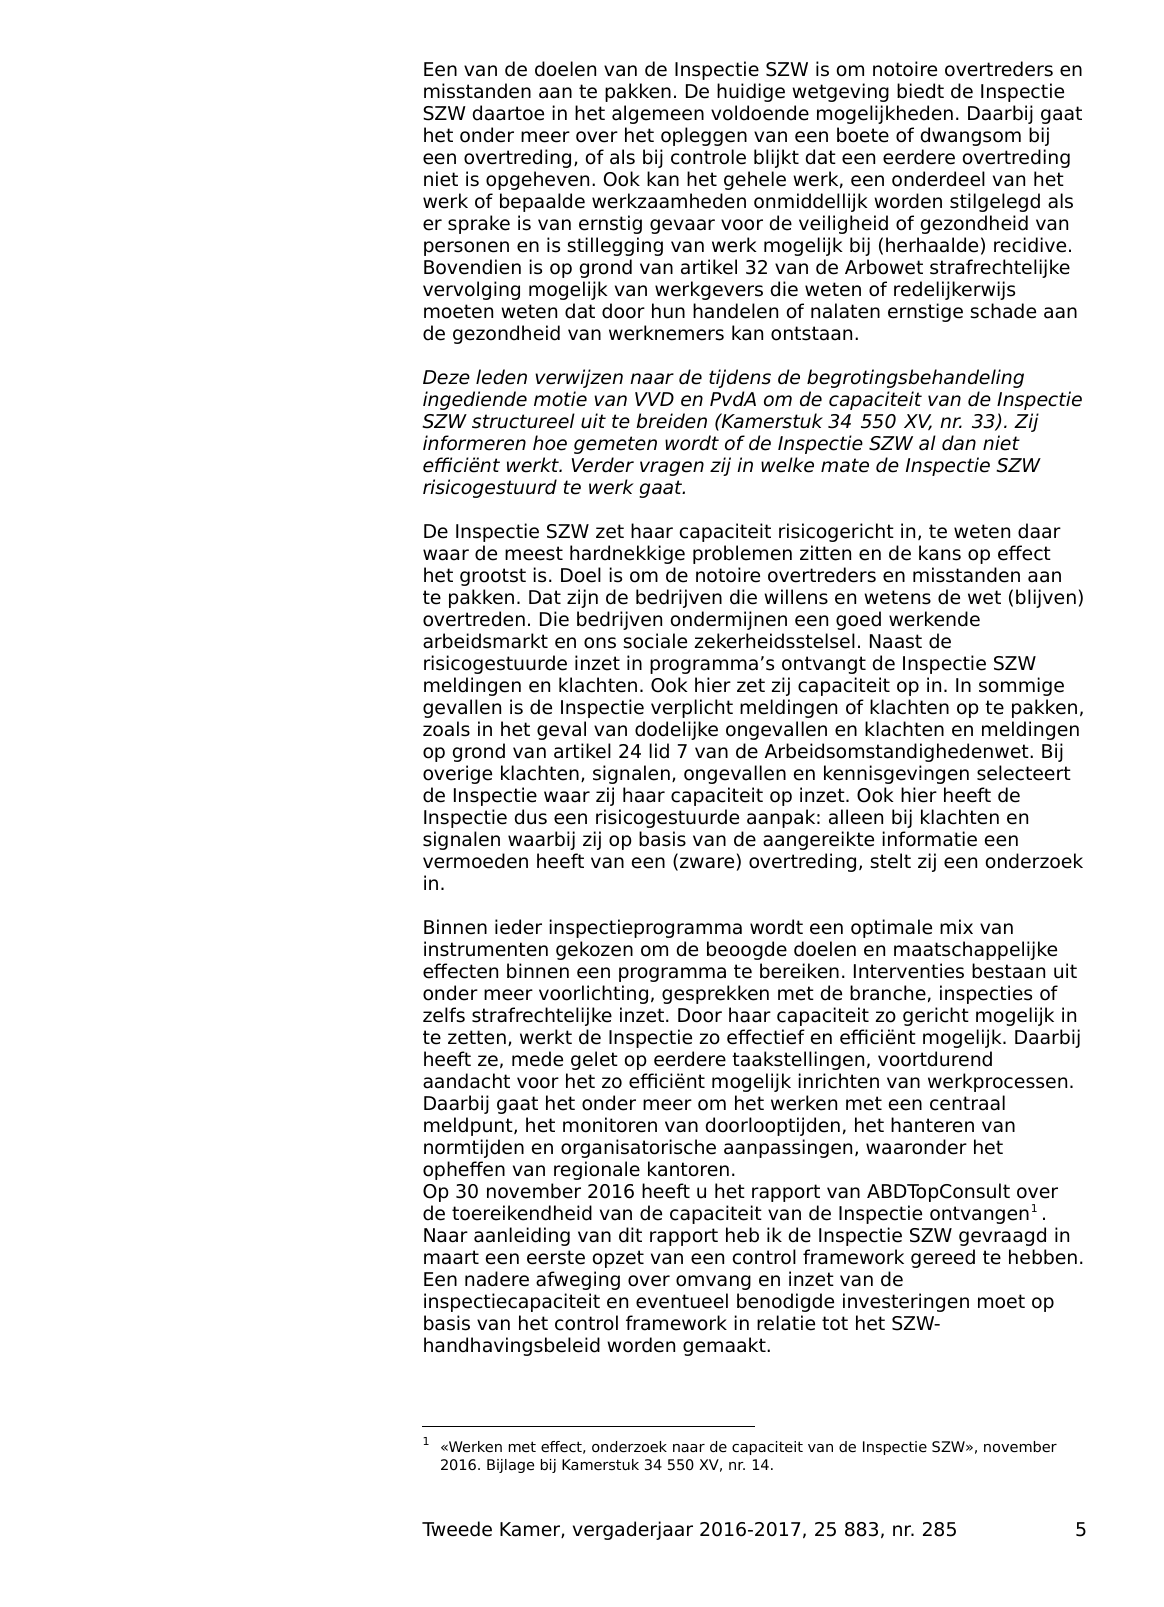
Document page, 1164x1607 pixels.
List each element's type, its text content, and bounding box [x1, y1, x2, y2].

text Een van de doelen van de Inspectie SZW is om notoire overtreders en misstanden aan te pakken. De huidige wetgeving biedt de Inspectie SZW daartoe in het algemeen voldoende mogelijkheden. Daarbij gaat het onder meer over het opleggen van een boete of dwangsom bij een overtreding, of als bij controle blijkt dat een eerdere overtreding niet is opgeheven. Ook kan het gehele werk, een onderdeel van het werk of bepaalde werkzaamheden onmiddellijk worden stilgelegd als er sprake is van ernstig gevaar voor de veiligheid of gezondheid van personen en is stillegging van werk mogelijk bij (herhaalde) recidive. Bovendien is op grond van artikel 32 van de Arbowet strafrechtelijke vervolging mogelijk van werkgevers die weten of redelijkerwijs moeten weten dat door hun handelen of nalaten ernstige schade aan de gezondheid van werknemers kan ontstaan. [422, 59, 1087, 345]
text Deze leden verwijzen naar de tijdens de begrotingsbehandeling ingediende motie van VVD en PvdA om de capaciteit van de Inspectie SZW structureel uit te breiden (Kamerstuk 34 550 XV, nr. 33). Zij informeren hoe gemeten wordt of de Inspectie SZW al dan niet efficiënt werkt. Verder vragen zij in welke mate de Inspectie SZW risicogestuurd te werk gaat. [422, 367, 1087, 499]
text Binnen ieder inspectieprogramma wordt een optimale mix van instrumenten gekozen om de beoogde doelen en maatschappelijke effecten binnen een programma te bereiken. Interventies bestaan uit onder meer voorlichting, gesprekken met de branche, inspecties of zelfs strafrechtelijke inzet. Door haar capaciteit zo gericht mogelijk in te zetten, werkt de Inspectie zo effectief en efficiënt mogelijk. Daarbij heeft ze, mede gelet op eerdere taakstellingen, voortdurend aandacht voor het zo efficiënt mogelijk inrichten van werkprocessen. Daarbij gaat het onder meer om het werken met een centraal meldpunt, het monitoren van doorlooptijden, het hanteren van normtijden en organisatorische aanpassingen, waaronder het opheffen van regionale kantoren. [422, 917, 1087, 1181]
text «Werken met effect, onderzoek naar de capaciteit van de Inspectie SZW», november 2016. Bijlage bij Kamerstuk 34 550 XV, nr. 14. [422, 1435, 1087, 1474]
text Op 30 november 2016 heeft u het rapport van ABDTopConsult over de toereikendheid van de capaciteit van de Inspectie ontvangen. Naar aanleiding van dit rapport heb ik de Inspectie SZW gevraagd in maart een eerste opzet van een control framework gereed te hebben. Een nadere afweging over omvang en inzet van de inspectiecapaciteit en eventueel benodigde investeringen moet op basis van het control framework in relatie tot het SZW-handhavingsbeleid worden gemaakt. [422, 1181, 1087, 1356]
text De Inspectie SZW zet haar capaciteit risicogericht in, te weten daar waar de meest hardnekkige problemen zitten en de kans op effect het grootst is. Doel is om de notoire overtreders en misstanden aan te pakken. Dat zijn de bedrijven die willens en wetens de wet (blijven) overtreden. Die bedrijven ondermijnen een goed werkende arbeidsmarkt en ons sociale zekerheidsstelsel. Naast de risicogestuurde inzet in programma’s ontvangt de Inspectie SZW meldingen en klachten. Ook hier zet zij capaciteit op in. In sommige gevallen is de Inspectie verplicht meldingen of klachten op te pakken, zoals in het geval van dodelijke ongevallen en klachten en meldingen op grond van artikel 24 lid 7 van de Arbeidsomstandighedenwet. Bij overige klachten, signalen, ongevallen en kennisgevingen selecteert de Inspectie waar zij haar capaciteit op inzet. Ook hier heeft de Inspectie dus een risicogestuurde aanpak: alleen bij klachten en signalen waarbij zij op basis van de aangereikte informatie een vermoeden heeft van een (zware) overtreding, stelt zij een onderzoek in. [422, 521, 1087, 895]
